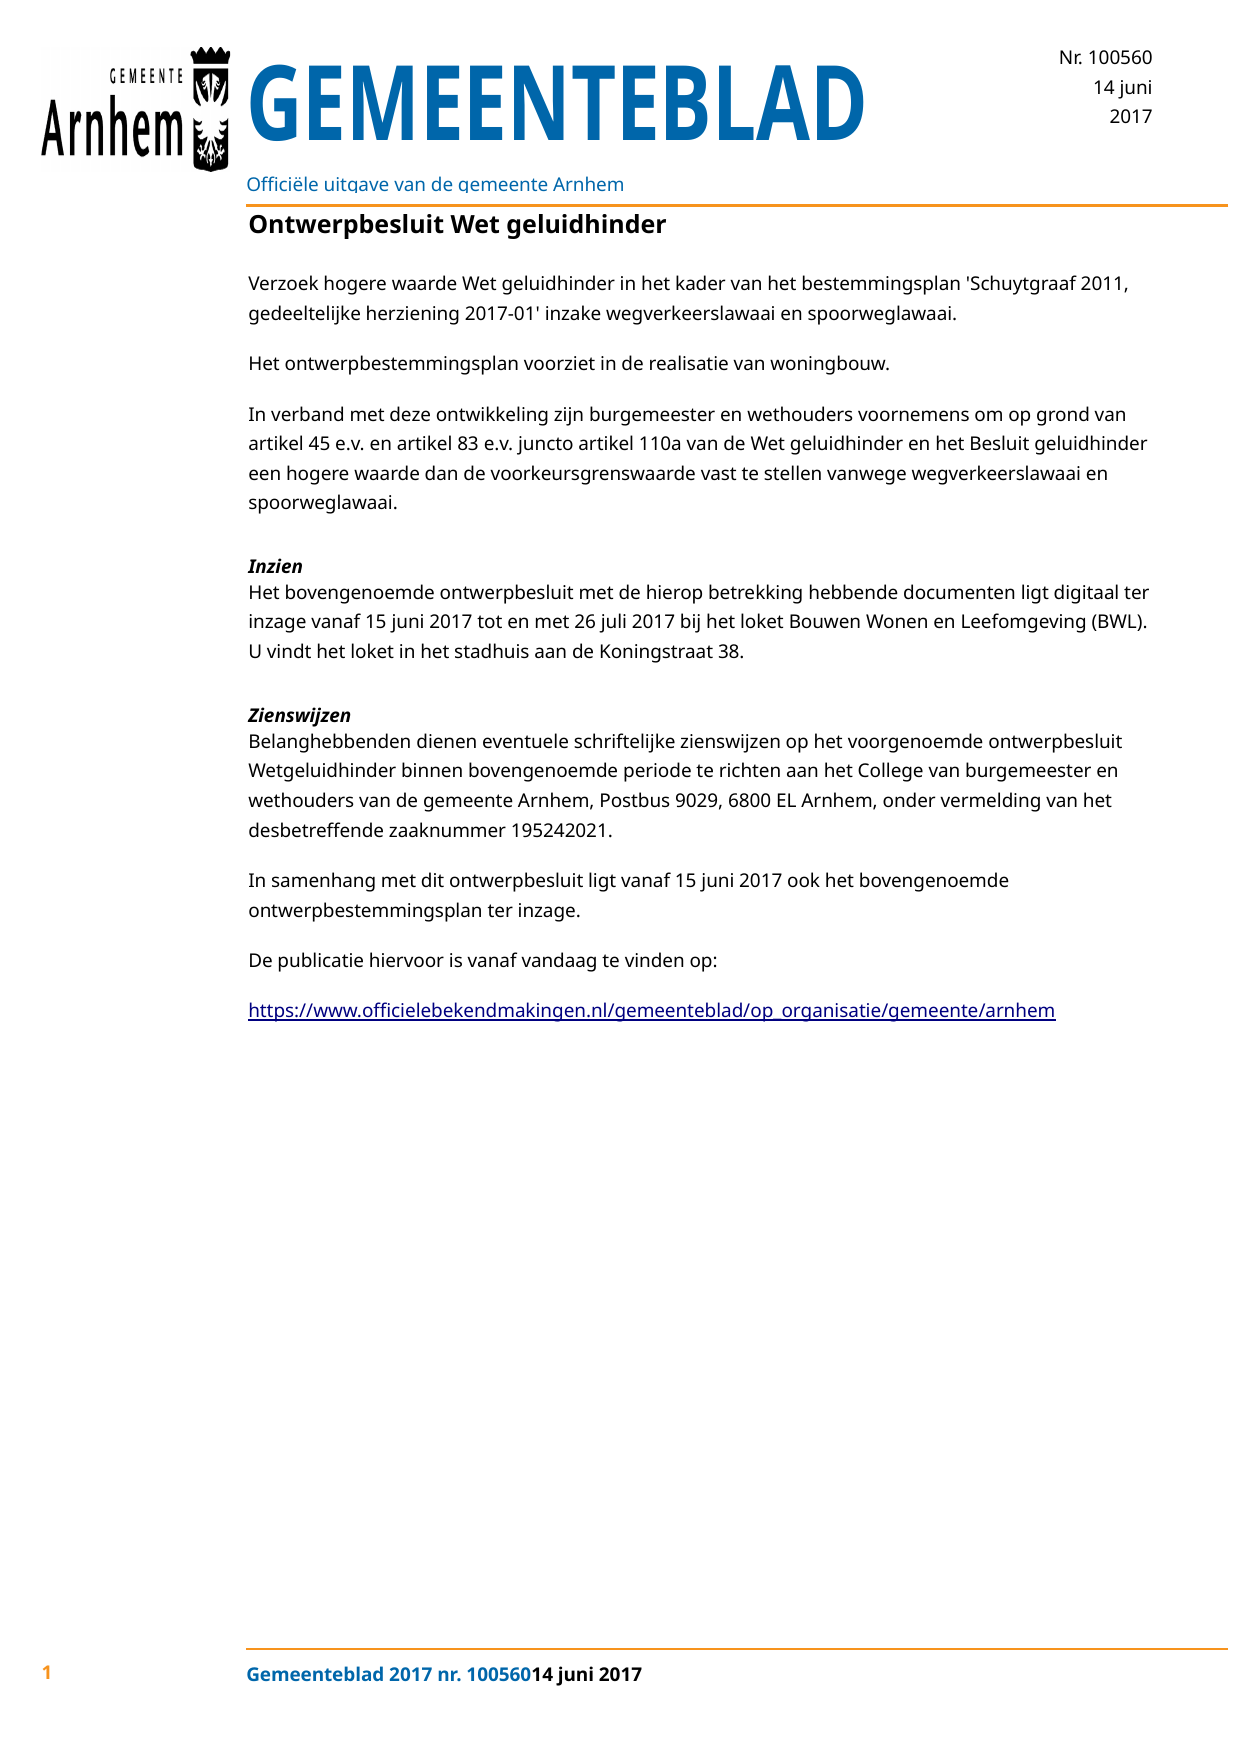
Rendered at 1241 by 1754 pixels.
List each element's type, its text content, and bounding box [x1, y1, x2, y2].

picture [41, 47, 231, 172]
text Het ontwerpbestemmingsplan voorziet in de realisatie van woningbouw. [248, 350, 1152, 376]
text In verband met deze ontwikkeling zijn burgemeester en wethouders voornemens om op grond van artikel 45 e.v. en artikel 83 e.v. juncto artikel 110a van de Wet geluidhinder en het Besluit geluidhinder een hogere waarde dan de voorkeursgrenswaarde vast te stellen vanwege wegverkeerslawaai en spoorweglawaai. [248, 401, 1152, 515]
text De publicatie hiervoor is vanaf vandaag te vinden op: [248, 947, 1152, 973]
text https://www.officielebekendmakingen.nl/gemeenteblad/op_organisatie/gemeente/arnhem [248, 998, 1152, 1023]
text In samenhang met dit ontwerpbesluit ligt vanaf 15 juni 2017 ook het bovengenoemde ontwerpbestemmingsplan ter inzage. [248, 867, 1152, 922]
text Het bovengenoemde ontwerpbesluit met de hierop betrekking hebbende documenten ligt digitaal ter inzage vanaf 15 juni 2017 tot en met 26 juli 2017 bij het loket Bouwen Wonen en Leefomgeving (BWL). U vindt het loket in het stadhuis aan de Koningstraat 38. [248, 579, 1152, 664]
text Verzoek hogere waarde Wet geluidhinder in het kader van het bestemmingsplan 'Schuytgraaf 2011, gedeeltelijke herziening 2017-01' inzake wegverkeerslawaai en spoorweglawaai. [248, 270, 1152, 326]
text Ontwerpbesluit Wet geluidhinder [248, 207, 1152, 241]
text Belanghebbenden dienen eventuele schriftelijke zienswijzen op het voorgenoemde ontwerpbesluit Wetgeluidhinder binnen bovengenoemde periode te richten aan het College van burgemeester en wethouders van de gemeente Arnhem, Postbus 9029, 6800 EL Arnhem, onder vermelding van het desbetreffende zaaknummer 195242021. [248, 728, 1152, 842]
text Zienswijzen [248, 702, 1152, 728]
text Inzien [248, 553, 1152, 579]
